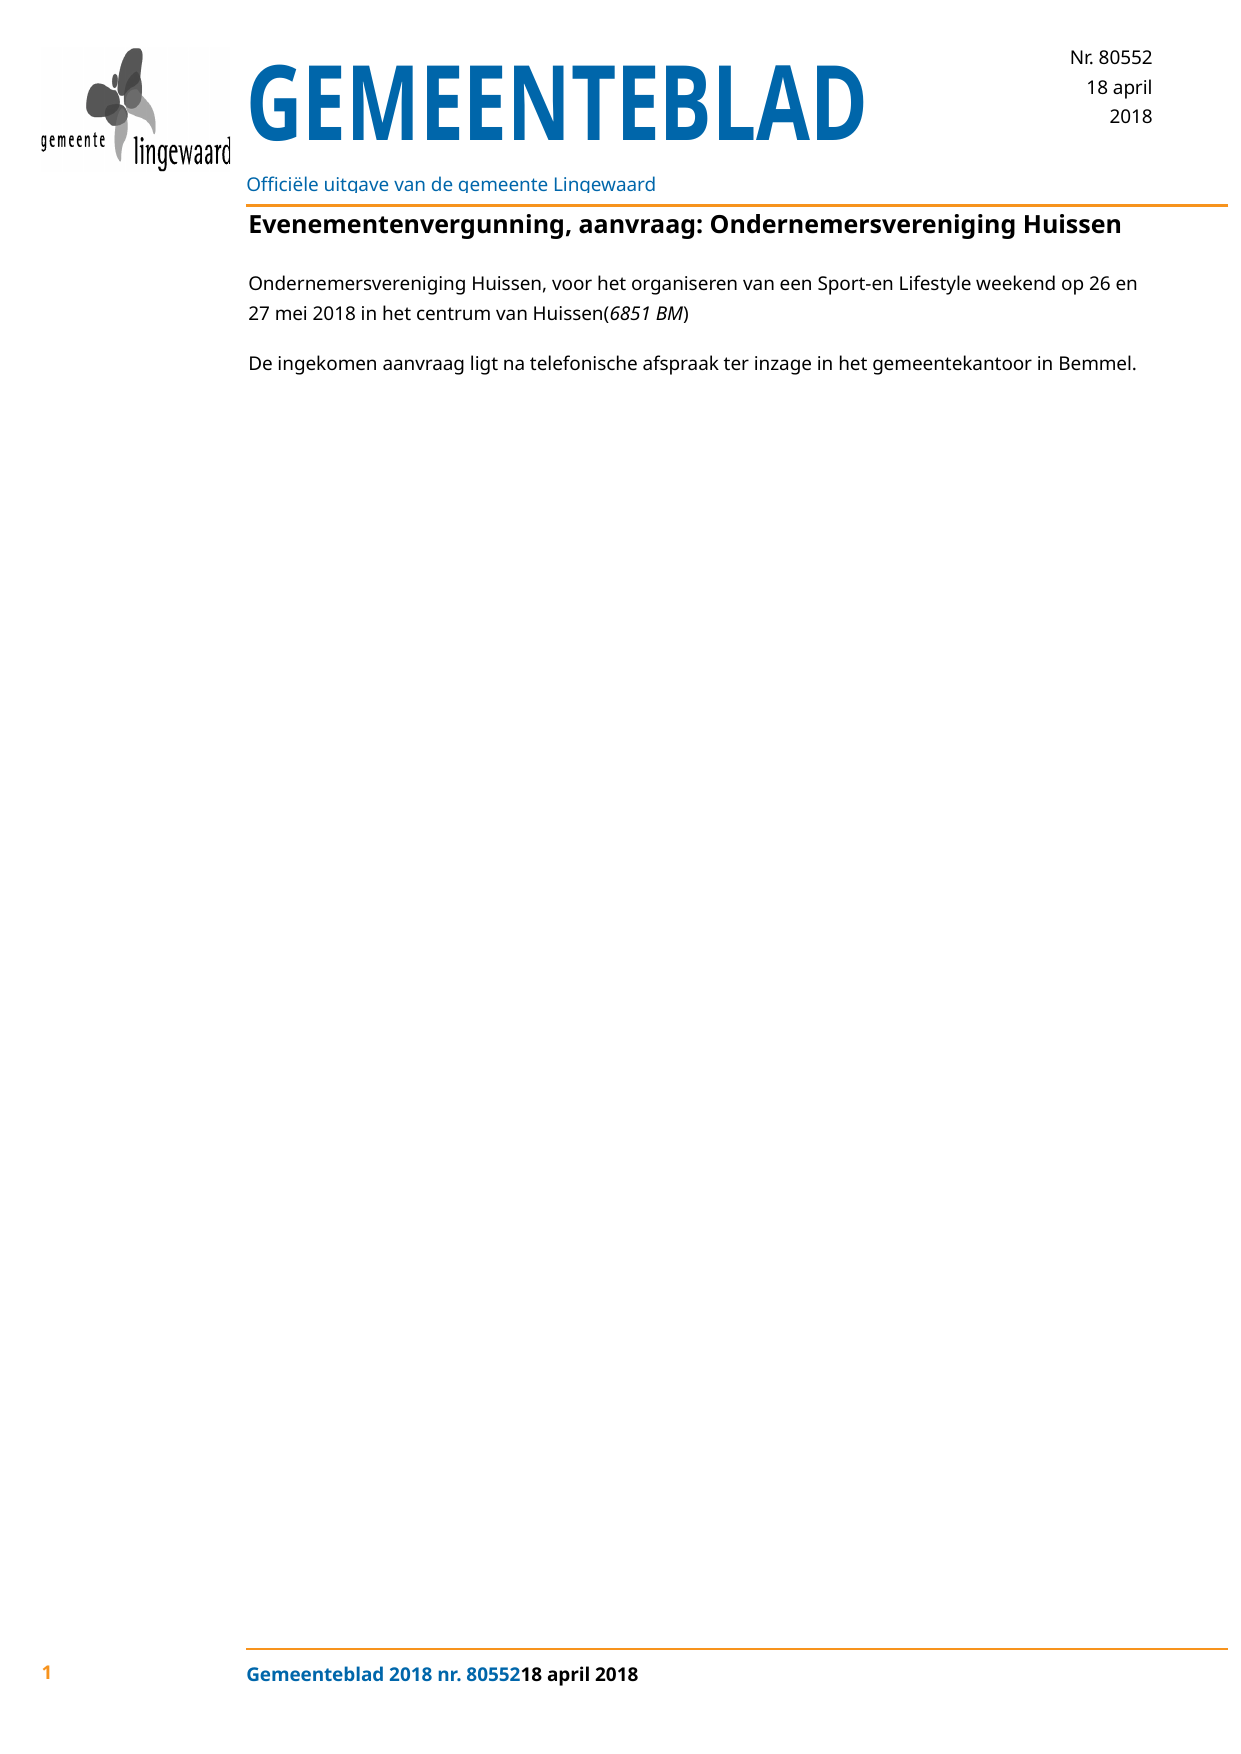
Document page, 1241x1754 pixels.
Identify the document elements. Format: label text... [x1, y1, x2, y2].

picture [41, 47, 231, 172]
text Ondernemersvereniging Huissen, voor het organiseren van een Sport-en Lifestyle weekend op 26 en 27 mei 2018 in het centrum van Huissen(6851 BM) [248, 270, 1152, 326]
text De ingekomen aanvraag ligt na telefonische afspraak ter inzage in het gemeentekantoor in Bemmel. [248, 350, 1152, 376]
text Evenementenvergunning, aanvraag: Ondernemersvereniging Huissen [248, 207, 1152, 241]
